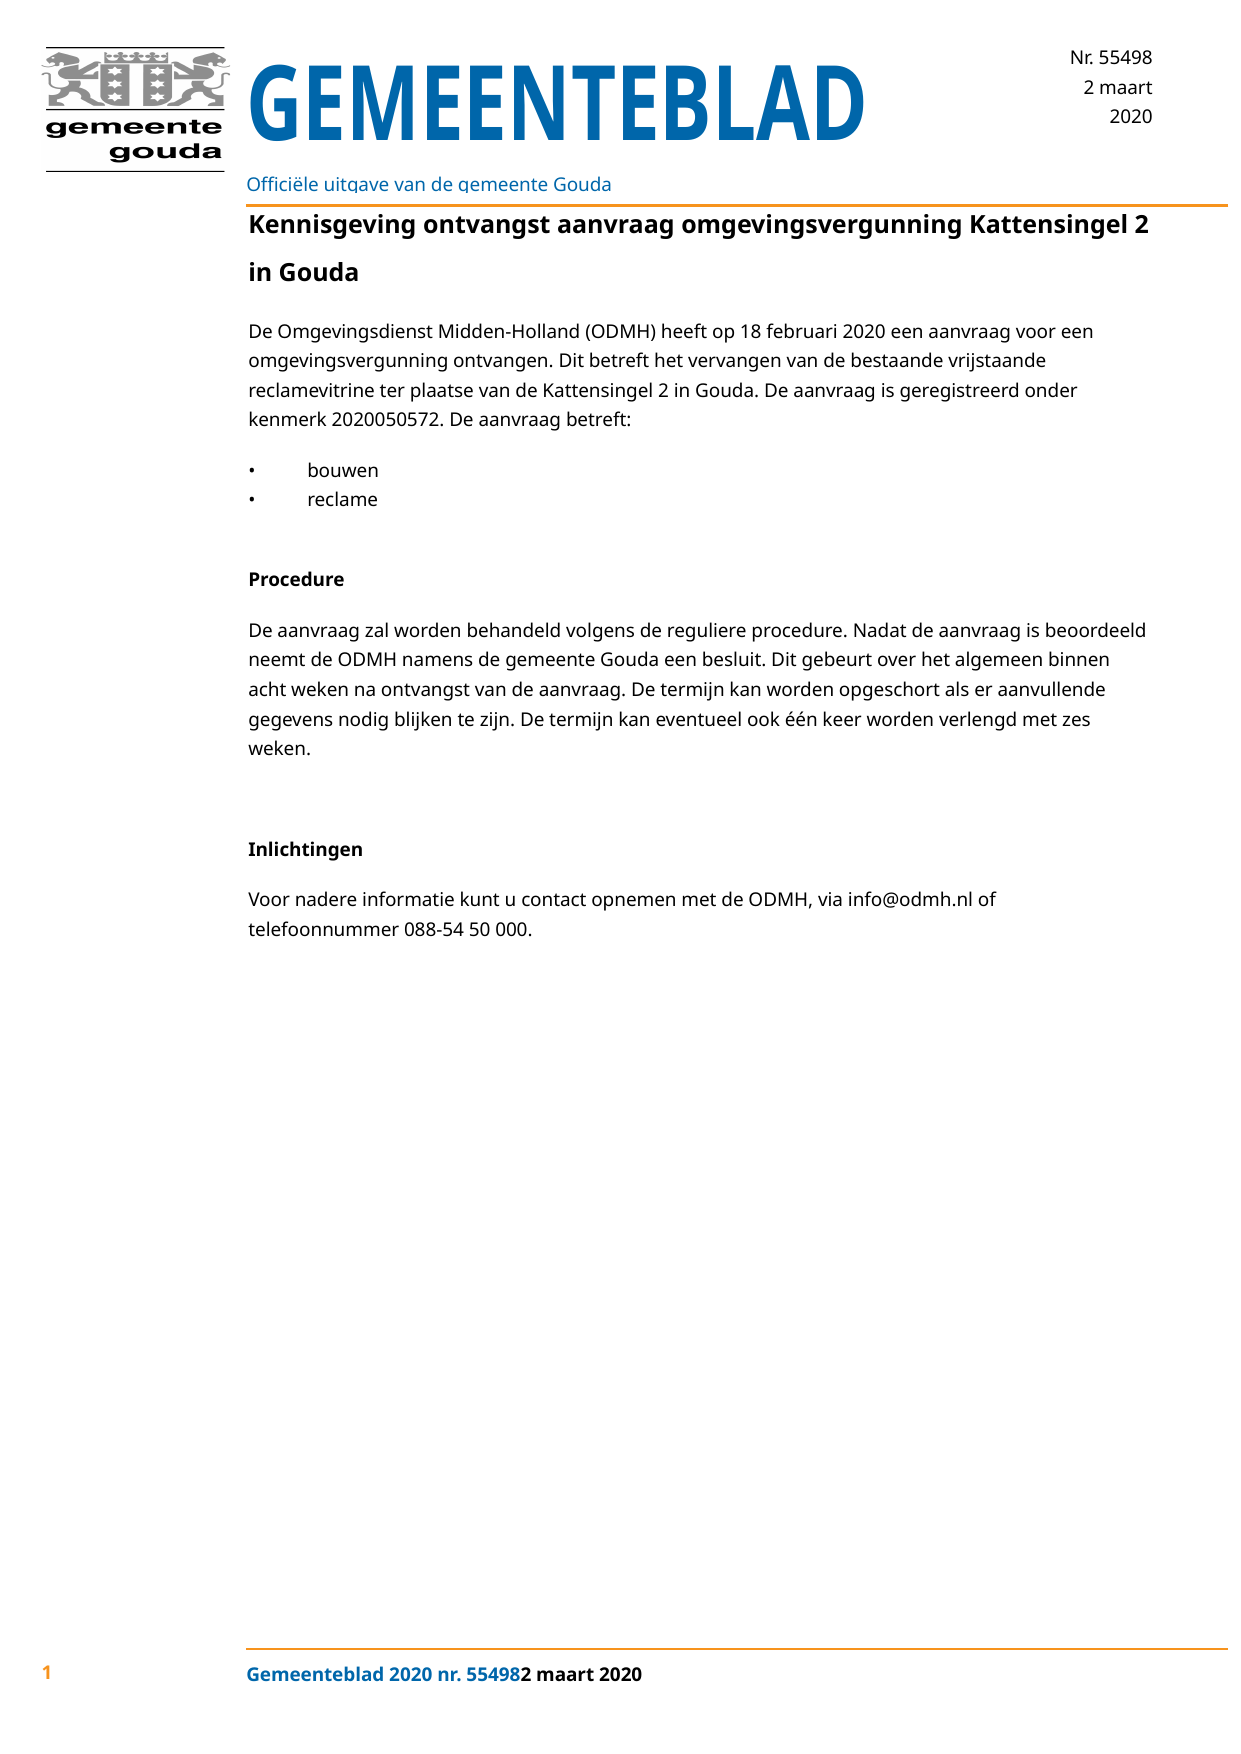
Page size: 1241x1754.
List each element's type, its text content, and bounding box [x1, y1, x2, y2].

list reclame [248, 487, 1152, 512]
text Inlichtingen [248, 836, 1152, 862]
text De Omgevingsdienst Midden-Holland (ODMH) heeft op 18 februari 2020 een aanvraag voor een omgevingsvergunning ontvangen. Dit betreft het vervangen van de bestaande vrijstaande reclamevitrine ter plaatse van de Kattensingel 2 in Gouda. De aanvraag is geregistreerd onder kenmerk 2020050572. De aanvraag betreft: [248, 318, 1152, 432]
picture [41, 47, 231, 172]
text Voor nadere informatie kunt u contact opnemen met de ODMH, via info@odmh.nl of telefoonnummer 088-54 50 000. [248, 887, 1152, 942]
text Procedure [248, 567, 1152, 592]
text De aanvraag zal worden behandeld volgens de reguliere procedure. Nadat de aanvraag is beoordeeld neemt de ODMH namens de gemeente Gouda een besluit. Dit gebeurt over het algemeen binnen acht weken na ontvangst van de aanvraag. De termijn kan worden opgeschort als er aanvullende gegevens nodig blijken te zijn. De termijn kan eventueel ook één keer worden verlengd met zes weken. [248, 617, 1152, 761]
list bouwen [248, 457, 1152, 483]
text Kennisgeving ontvangst aanvraag omgevingsvergunning Kattensingel 2 in Gouda [248, 207, 1152, 288]
